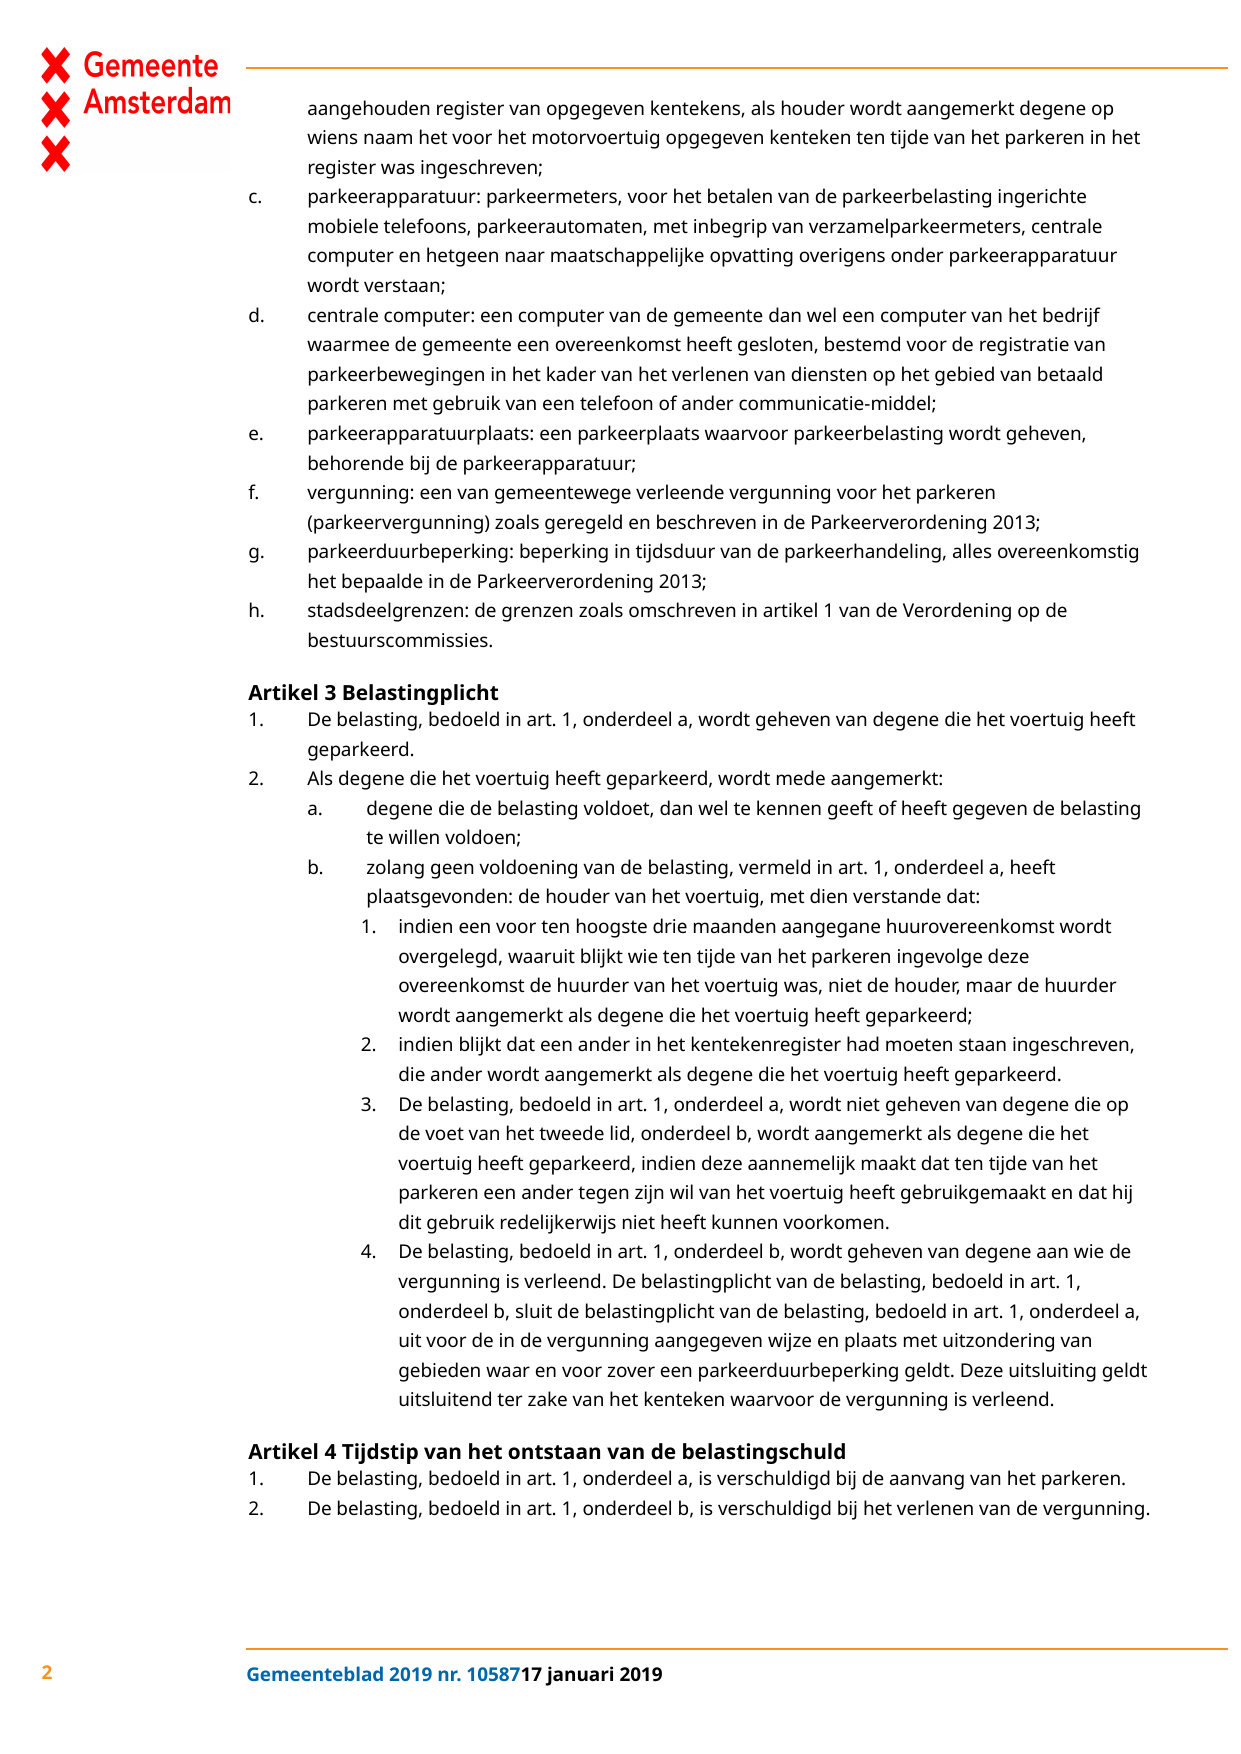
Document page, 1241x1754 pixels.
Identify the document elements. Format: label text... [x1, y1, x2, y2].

list De belasting, bedoeld in art. 1, onderdeel a, is verschuldigd bij de aanvang van het parkeren. [248, 1465, 1152, 1491]
list parkeerduurbeperking: beperking in tijdsduur van de parkeerhandeling, alles overeenkomstig het bepaalde in de Parkeerverordening 2013; [248, 538, 1152, 594]
list De belasting, bedoeld in art. 1, onderdeel b, wordt geheven van degene aan wie de vergunning is verleend. De belastingplicht van de belasting, bedoeld in art. 1, onderdeel b, sluit de belastingplicht van de belasting, bedoeld in art. 1, onderdeel a, uit voor de in de vergunning aangegeven wijze en plaats met uitzondering van gebieden waar en voor zover een parkeerduurbeperking geldt. Deze uitsluiting geldt uitsluitend ter zake van het kenteken waarvoor de vergunning is verleend. [361, 1239, 1152, 1412]
list aangehouden register van opgegeven kentekens, als houder wordt aangemerkt degene op wiens naam het voor het motorvoertuig opgegeven kenteken ten tijde van het parkeren in het register was ingeschreven; [248, 95, 1152, 180]
list indien een voor ten hoogste drie maanden aangegane huurovereenkomst wordt overgelegd, waaruit blijkt wie ten tijde van het parkeren ingevolge deze overeenkomst de huurder van het voertuig was, niet de houder, maar de huurder wordt aangemerkt als degene die het voertuig heeft geparkeerd; [361, 913, 1152, 1028]
picture [41, 47, 231, 172]
list parkeerapparatuur: parkeermeters, voor het betalen van de parkeerbelasting ingerichte mobiele telefoons, parkeerautomaten, met inbegrip van verzamelparkeermeters, centrale computer en hetgeen naar maatschappelijke opvatting overigens onder parkeerapparatuur wordt verstaan; [248, 183, 1152, 298]
list vergunning: een van gemeentewege verleende vergunning voor het parkeren (parkeervergunning) zoals geregeld en beschreven in de Parkeerverordening 2013; [248, 479, 1152, 535]
list Als degene die het voertuig heeft geparkeerd, wordt mede aangemerkt: [248, 765, 1152, 791]
list centrale computer: een computer van de gemeente dan wel een computer van het bedrijf waarmee de gemeente een overeenkomst heeft gesloten, bestemd voor de registratie van parkeerbewegingen in het kader van het verlenen van diensten op het gebied van betaald parkeren met gebruik van een telefoon of ander communicatie-middel; [248, 302, 1152, 416]
list parkeerapparatuurplaats: een parkeerplaats waarvoor parkeerbelasting wordt geheven, behorende bij de parkeerapparatuur; [248, 420, 1152, 476]
list De belasting, bedoeld in art. 1, onderdeel a, wordt niet geheven van degene die op de voet van het tweede lid, onderdeel b, wordt aangemerkt als degene die het voertuig heeft geparkeerd, indien deze aannemelijk maakt dat ten tijde van het parkeren een ander tegen zijn wil van het voertuig heeft gebruikgemaakt en dat hij dit gebruik redelijkerwijs niet heeft kunnen voorkomen. [361, 1091, 1152, 1235]
text Artikel 3 Belastingplicht [248, 678, 1152, 706]
text Artikel 4 Tijdstip van het ontstaan van de belastingschuld [248, 1437, 1152, 1465]
list De belasting, bedoeld in art. 1, onderdeel a, wordt geheven van degene die het voertuig heeft geparkeerd. [248, 706, 1152, 761]
list stadsdeelgrenzen: de grenzen zoals omschreven in artikel 1 van de Verordening op de bestuurscommissies. [248, 598, 1152, 653]
list zolang geen voldoening van de belasting, vermeld in art. 1, onderdeel a, heeft plaatsgevonden: de houder van het voertuig, met dien verstande dat: [307, 854, 1152, 909]
list De belasting, bedoeld in art. 1, onderdeel b, is verschuldigd bij het verlenen van de vergunning. [248, 1495, 1152, 1521]
list indien blijkt dat een ander in het kentekenregister had moeten staan ingeschreven, die ander wordt aangemerkt als degene die het voertuig heeft geparkeerd. [361, 1032, 1152, 1087]
list degene die de belasting voldoet, dan wel te kennen geeft of heeft gegeven de belasting te willen voldoen; [307, 795, 1152, 850]
